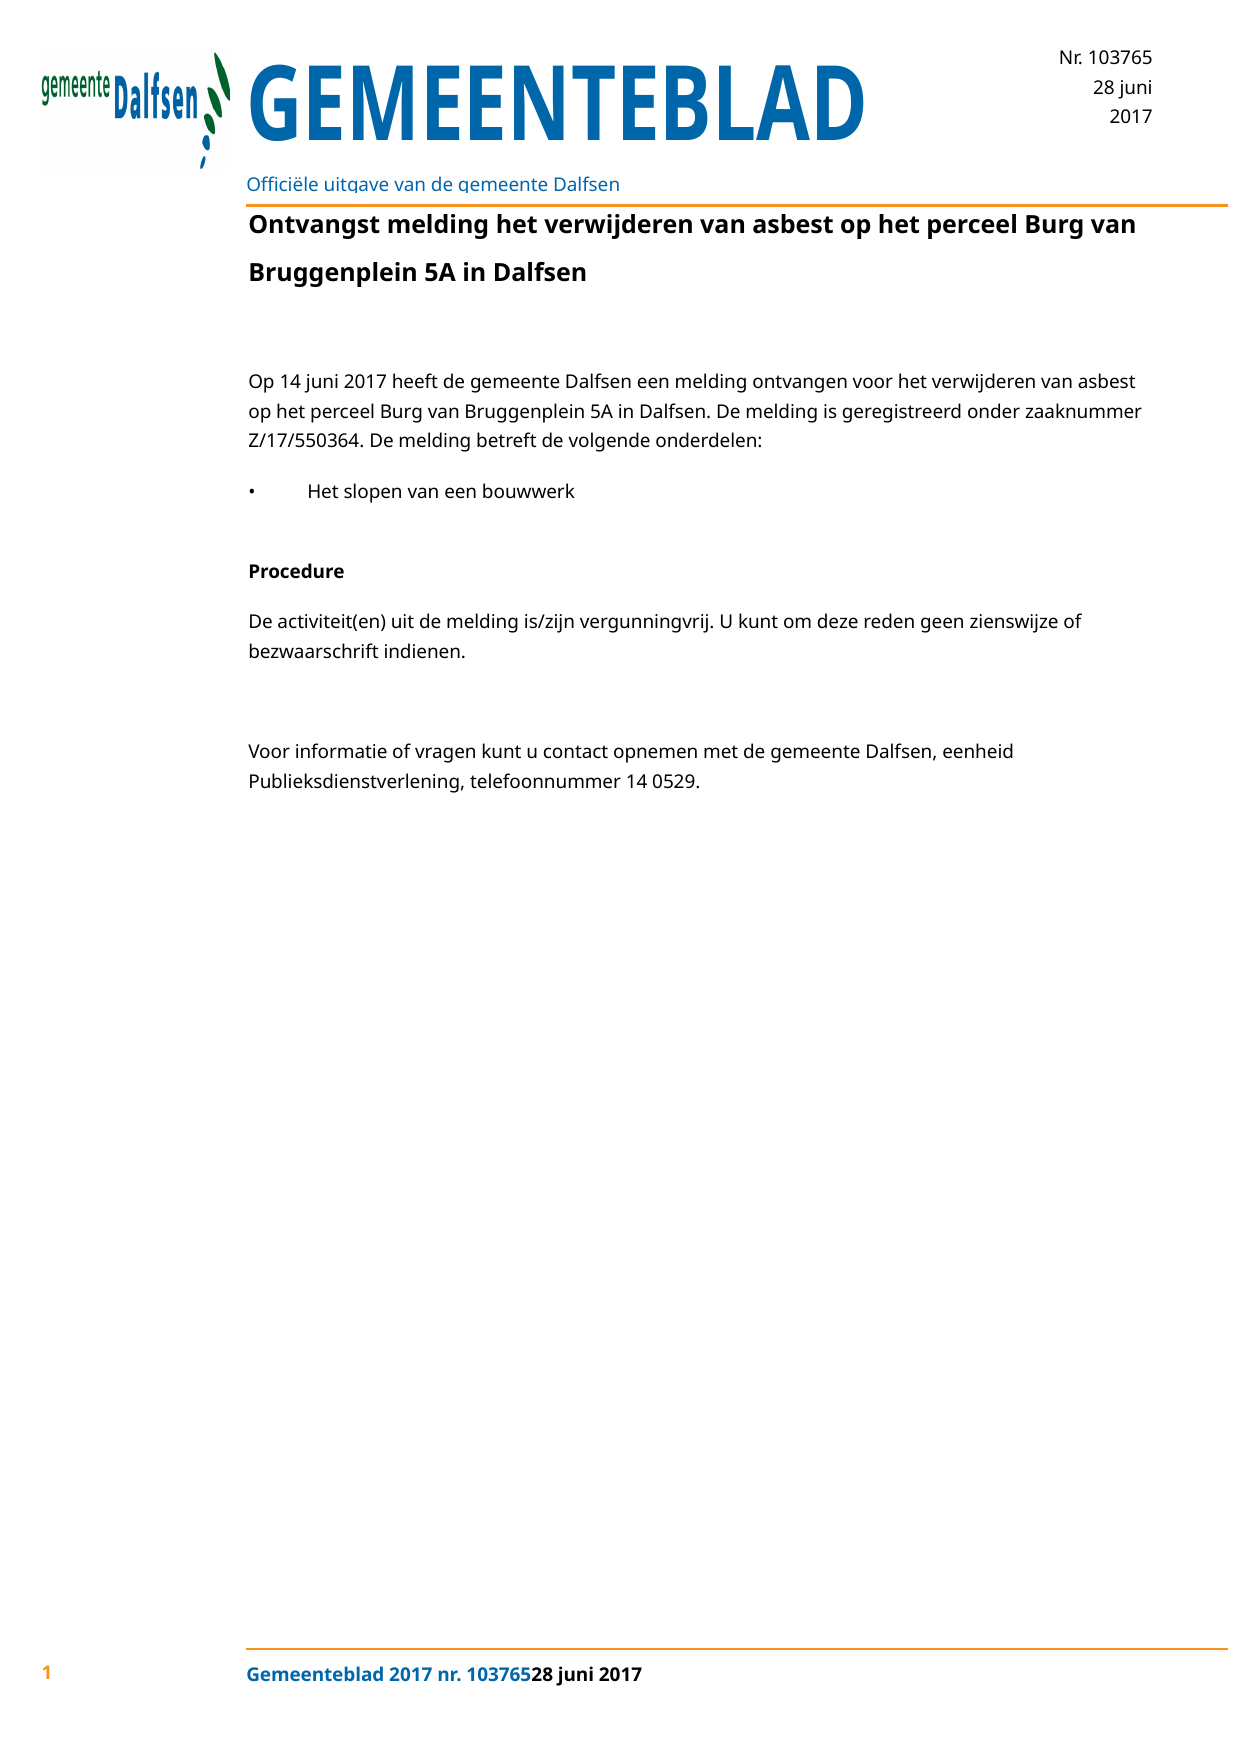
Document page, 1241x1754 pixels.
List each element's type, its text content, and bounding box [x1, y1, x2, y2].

text Procedure [248, 558, 1152, 584]
list Het slopen van een bouwwerk [248, 478, 1152, 504]
picture [41, 47, 231, 172]
text Ontvangst melding het verwijderen van asbest op het perceel Burg van Bruggenplein 5A in Dalfsen [248, 207, 1152, 288]
text De activiteit(en) uit de melding is/zijn vergunningvrij. U kunt om deze reden geen zienswijze of bezwaarschrift indienen. [248, 608, 1152, 664]
text Voor informatie of vragen kunt u contact opnemen met de gemeente Dalfsen, eenheid Publieksdienstverlening, telefoonnummer 14 0529. [248, 739, 1152, 794]
text Op 14 juni 2017 heeft de gemeente Dalfsen een melding ontvangen voor het verwijderen van asbest op het perceel Burg van Bruggenplein 5A in Dalfsen. De melding is geregistreerd onder zaaknummer Z/17/550364. De melding betreft de volgende onderdelen: [248, 368, 1152, 453]
